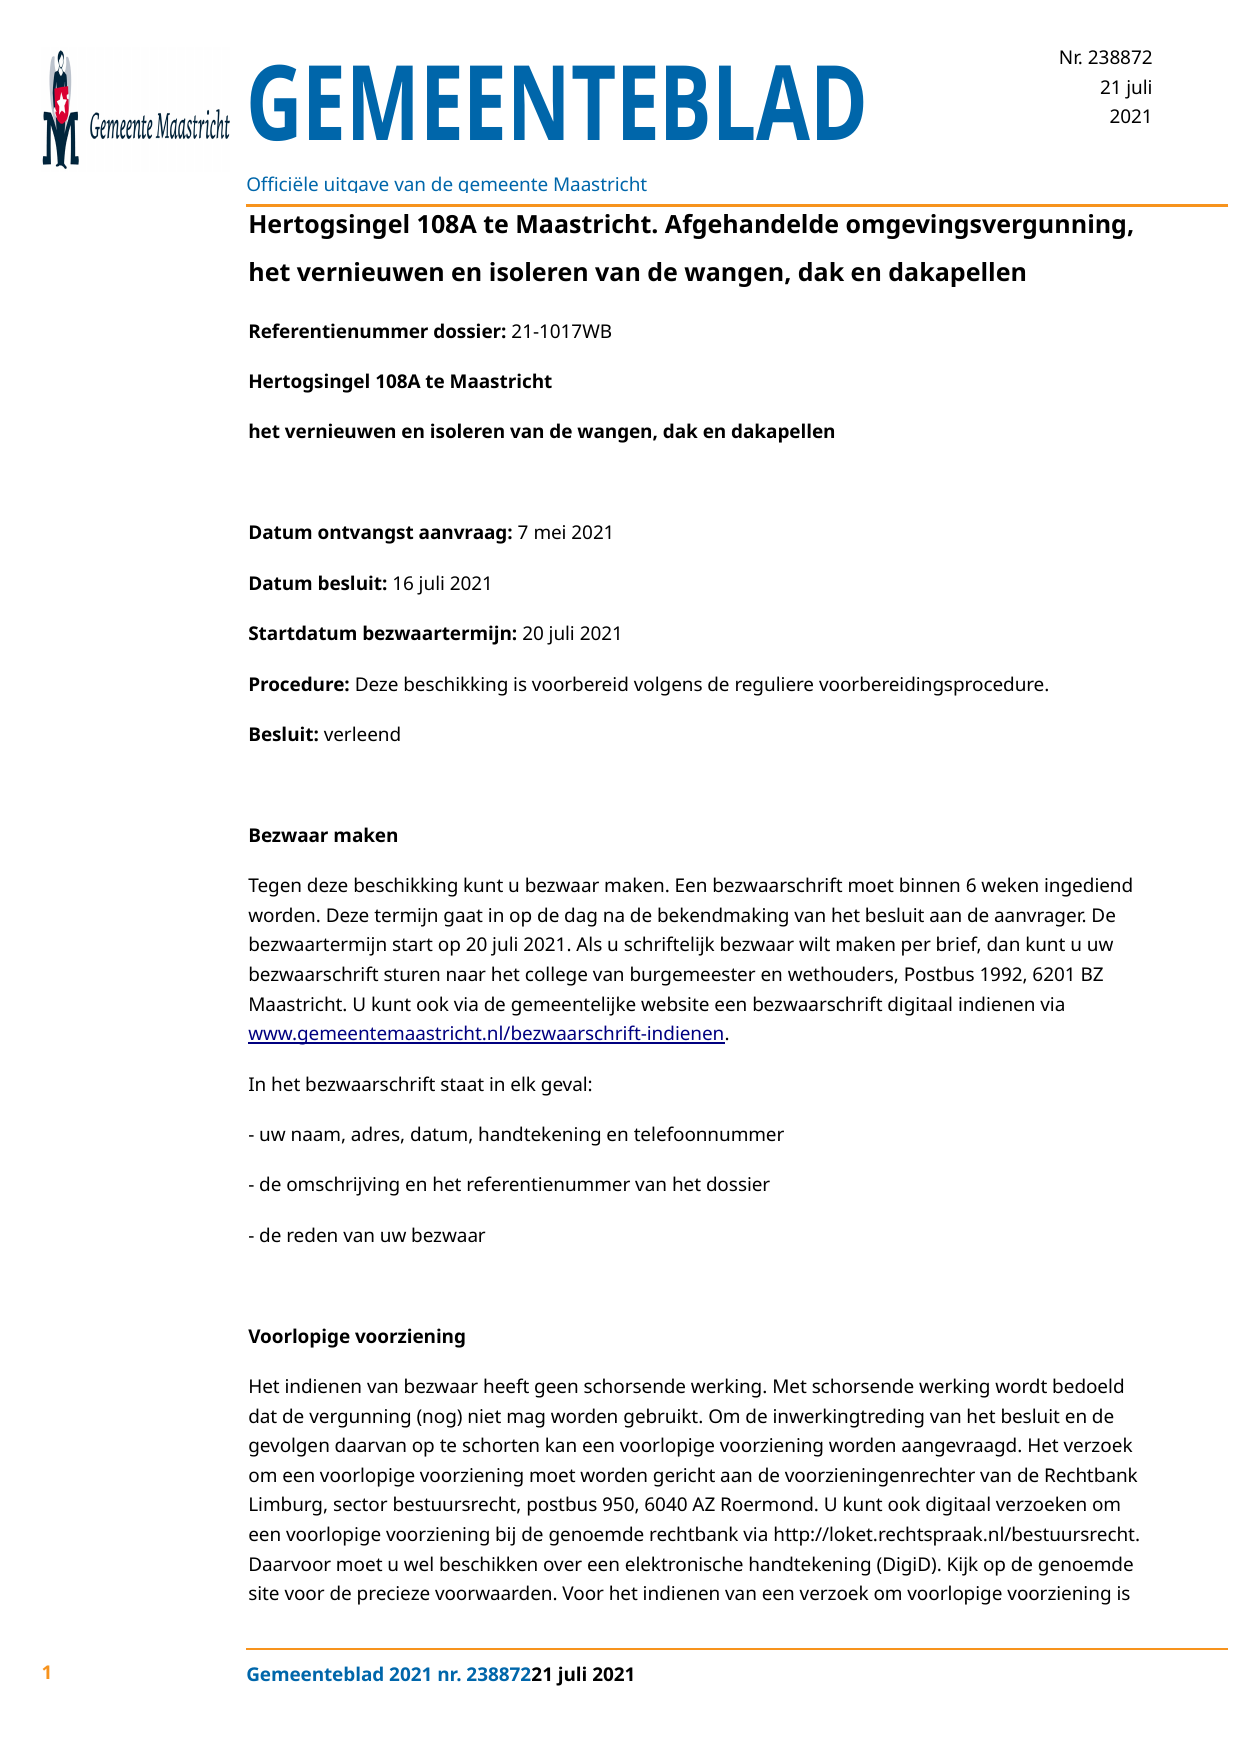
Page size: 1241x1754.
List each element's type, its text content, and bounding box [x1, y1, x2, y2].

text Referentienummer dossier: 21-1017WB [248, 318, 1152, 344]
text Hertogsingel 108A te Maastricht. Afgehandelde omgevingsvergunning, het vernieuwen en isoleren van de wangen, dak en dakapellen [248, 207, 1152, 288]
picture [41, 47, 231, 172]
text - de reden van uw bezwaar [248, 1222, 1152, 1248]
text Procedure: Deze beschikking is voorbereid volgens de reguliere voorbereidingsprocedure. [248, 671, 1152, 697]
text Startdatum bezwaartermijn: 20 juli 2021 [248, 620, 1152, 646]
text Besluit: verleend [248, 721, 1152, 747]
text Datum ontvangst aanvraag: 7 mei 2021 [248, 519, 1152, 545]
text Voorlopige voorziening [248, 1323, 1152, 1349]
text Het indienen van bezwaar heeft geen schorsende werking. Met schorsende werking wordt bedoeld dat de vergunning (nog) niet mag worden gebruikt. Om de inwerkingtreding van het besluit en de gevolgen daarvan op te schorten kan een voorlopige voorziening worden aangevraagd. Het verzoek om een voorlopige voorziening moet worden gericht aan de voorzieningenrechter van de Rechtbank Limburg, sector bestuursrecht, postbus 950, 6040 AZ Roermond. U kunt ook digitaal verzoeken om een voorlopige voorziening bij de genoemde rechtbank via http://loket.rechtspraak.nl/bestuursrecht. Daarvoor moet u wel beschikken over een elektronische handtekening (DigiD). Kijk op de genoemde site voor de precieze voorwaarden. Voor het indienen van een verzoek om voorlopige voorziening is [248, 1373, 1152, 1606]
text Hertogsingel 108A te Maastricht [248, 368, 1152, 394]
text - de omschrijving en het referentienummer van het dossier [248, 1172, 1152, 1197]
text Datum besluit: 16 juli 2021 [248, 570, 1152, 596]
text - uw naam, adres, datum, handtekening en telefoonnummer [248, 1121, 1152, 1147]
text Tegen deze beschikking kunt u bezwaar maken. Een bezwaarschrift moet binnen 6 weken ingediend worden. Deze termijn gaat in op de dag na de bekendmaking van het besluit aan de aanvrager. De bezwaartermijn start op 20 juli 2021. Als u schriftelijk bezwaar wilt maken per brief, dan kunt u uw bezwaarschrift sturen naar het college van burgemeester en wethouders, Postbus 1992, 6201 BZ Maastricht. U kunt ook via de gemeentelijke website een bezwaarschrift digitaal indienen via www.gemeentemaastricht.nl/bezwaarschrift-indienen. [248, 872, 1152, 1046]
text Bezwaar maken [248, 822, 1152, 848]
text het vernieuwen en isoleren van de wangen, dak en dakapellen [248, 419, 1152, 444]
text In het bezwaarschrift staat in elk geval: [248, 1071, 1152, 1097]
